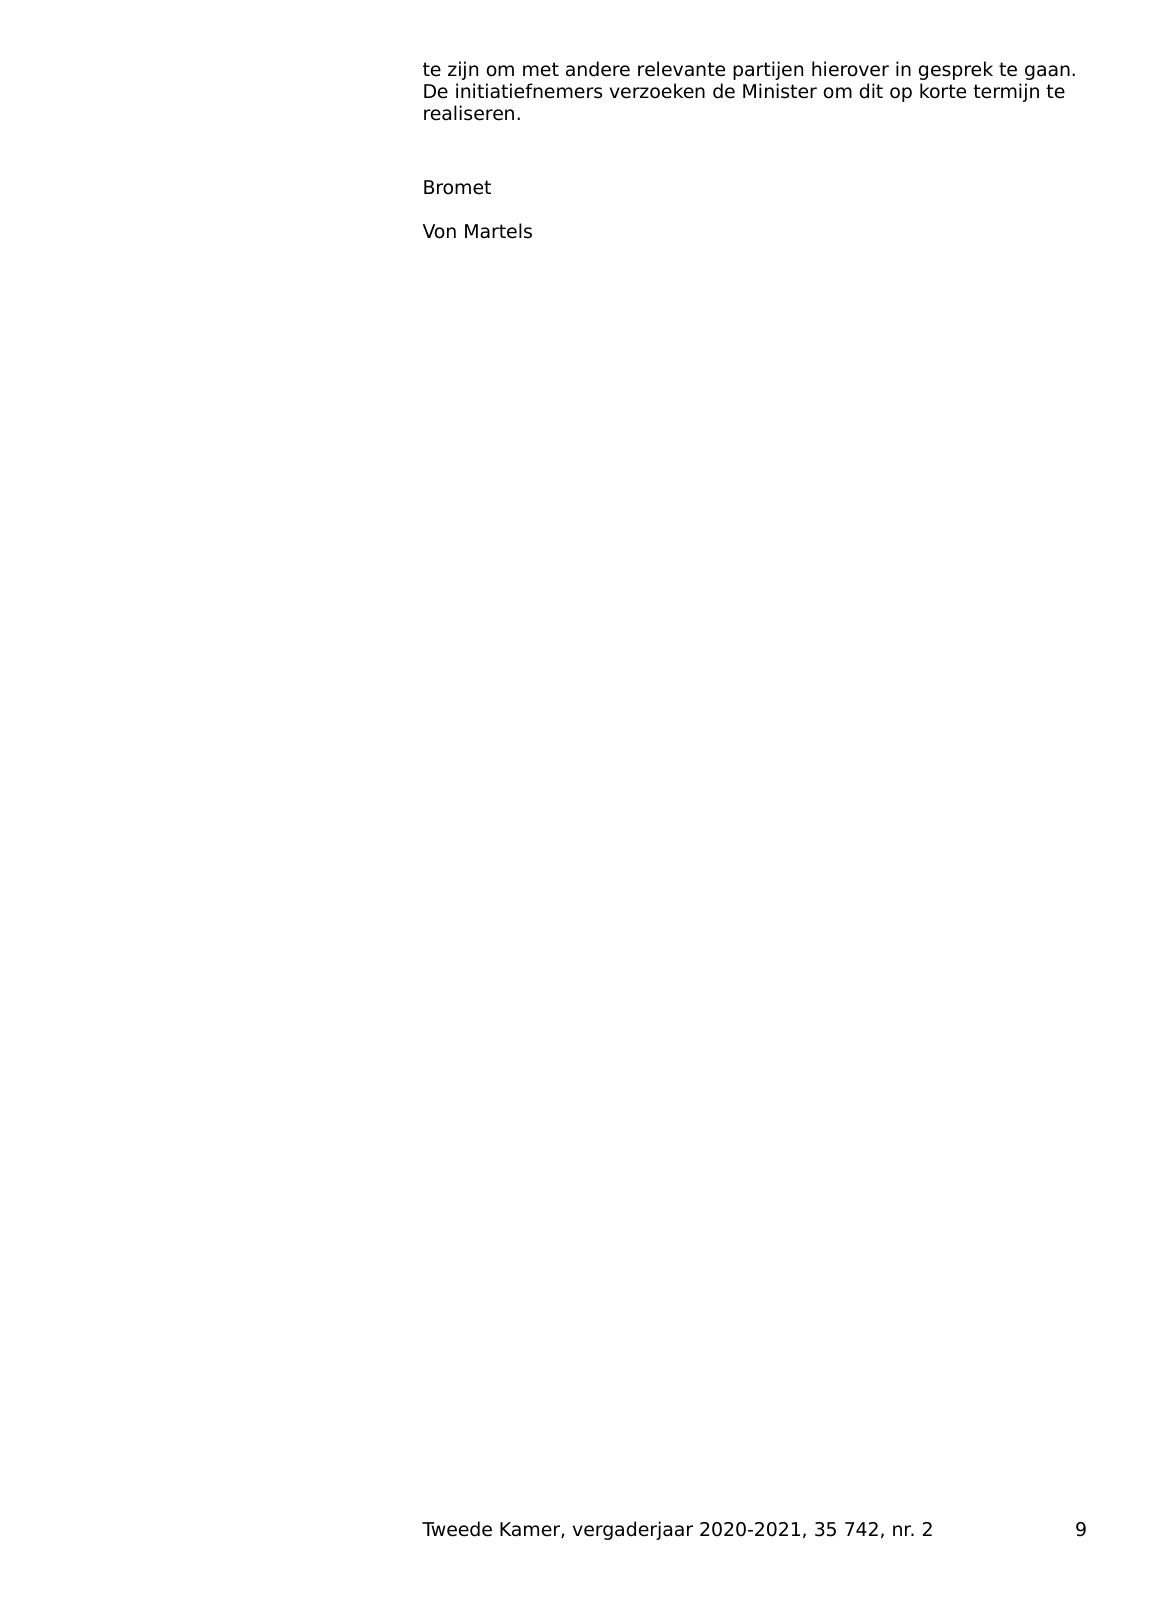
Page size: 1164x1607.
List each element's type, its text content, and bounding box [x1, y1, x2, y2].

text te zijn om met andere relevante partijen hierover in gesprek te gaan. De initiatiefnemers verzoeken de Minister om dit op korte termijn te realiseren. [422, 59, 1087, 125]
text Bromet Von Martels [422, 155, 1087, 243]
